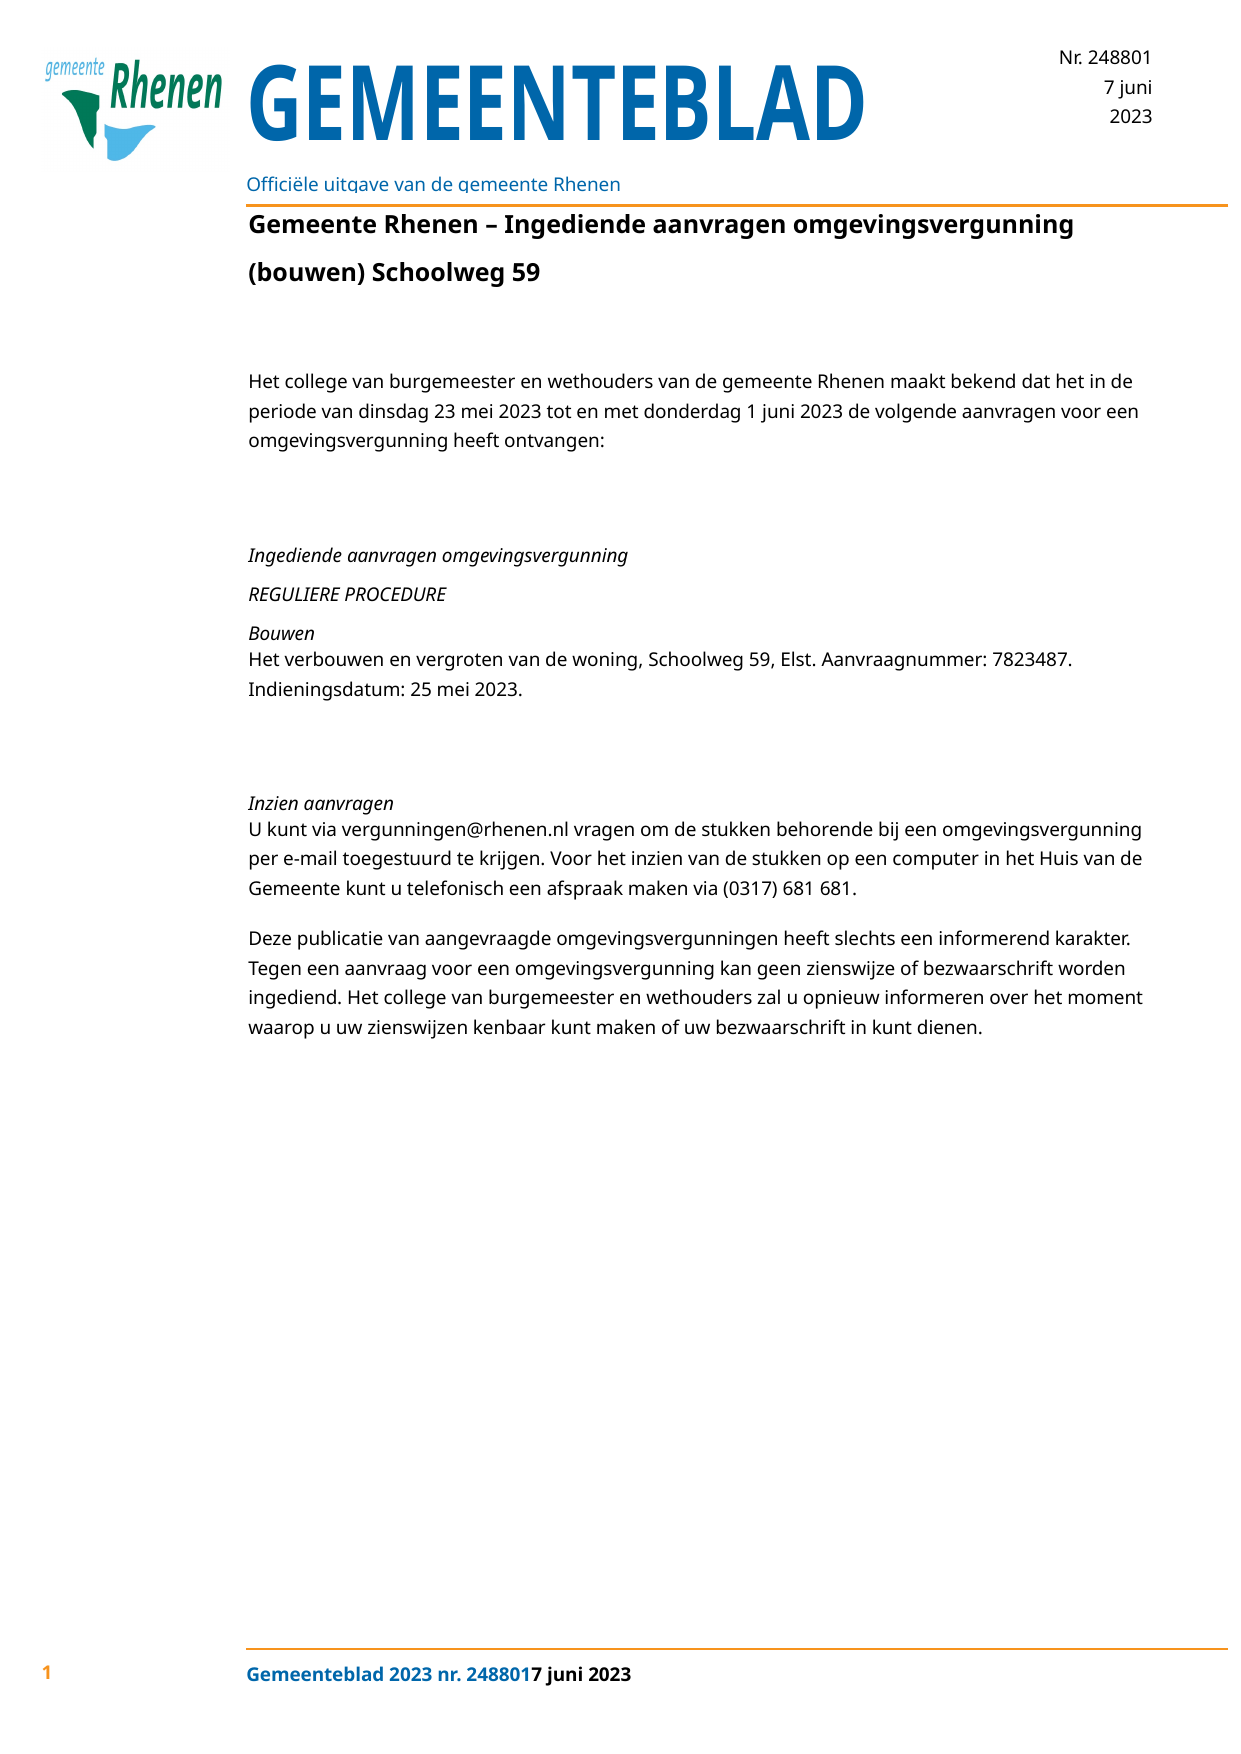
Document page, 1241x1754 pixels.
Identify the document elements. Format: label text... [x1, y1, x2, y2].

text Het college van burgemeester en wethouders van de gemeente Rhenen maakt bekend dat het in de periode van dinsdag 23 mei 2023 tot en met donderdag 1 juni 2023 de volgende aanvragen voor een omgevingsvergunning heeft ontvangen: [248, 368, 1152, 453]
text Gemeente Rhenen – Ingediende aanvragen omgevingsvergunning (bouwen) Schoolweg 59 [248, 207, 1152, 288]
text Bouwen [248, 620, 1152, 646]
text Ingediende aanvragen omgevingsvergunning [248, 542, 1152, 568]
picture [41, 47, 231, 172]
text Inzien aanvragen [248, 790, 1152, 816]
text Deze publicatie van aangevraagde omgevingsvergunningen heeft slechts een informerend karakter. Tegen een aanvraag voor een omgevingsvergunning kan geen zienswijze of bezwaarschrift worden ingediend. Het college van burgemeester en wethouders zal u opnieuw informeren over het moment waarop u uw zienswijzen kenbaar kunt maken of uw bezwaarschrift in kunt dienen. [248, 925, 1152, 1040]
text Het verbouwen en vergroten van de woning, Schoolweg 59, Elst. Aanvraagnummer: 7823487. Indieningsdatum: 25 mei 2023. [248, 646, 1152, 701]
text REGULIERE PROCEDURE [248, 581, 1152, 607]
text U kunt via vergunningen@rhenen.nl vragen om de stukken behorende bij een omgevingsvergunning per e-mail toegestuurd te krijgen. Voor het inzien van de stukken op een computer in het Huis van de Gemeente kunt u telefonisch een afspraak maken via (0317) 681 681. [248, 816, 1152, 901]
